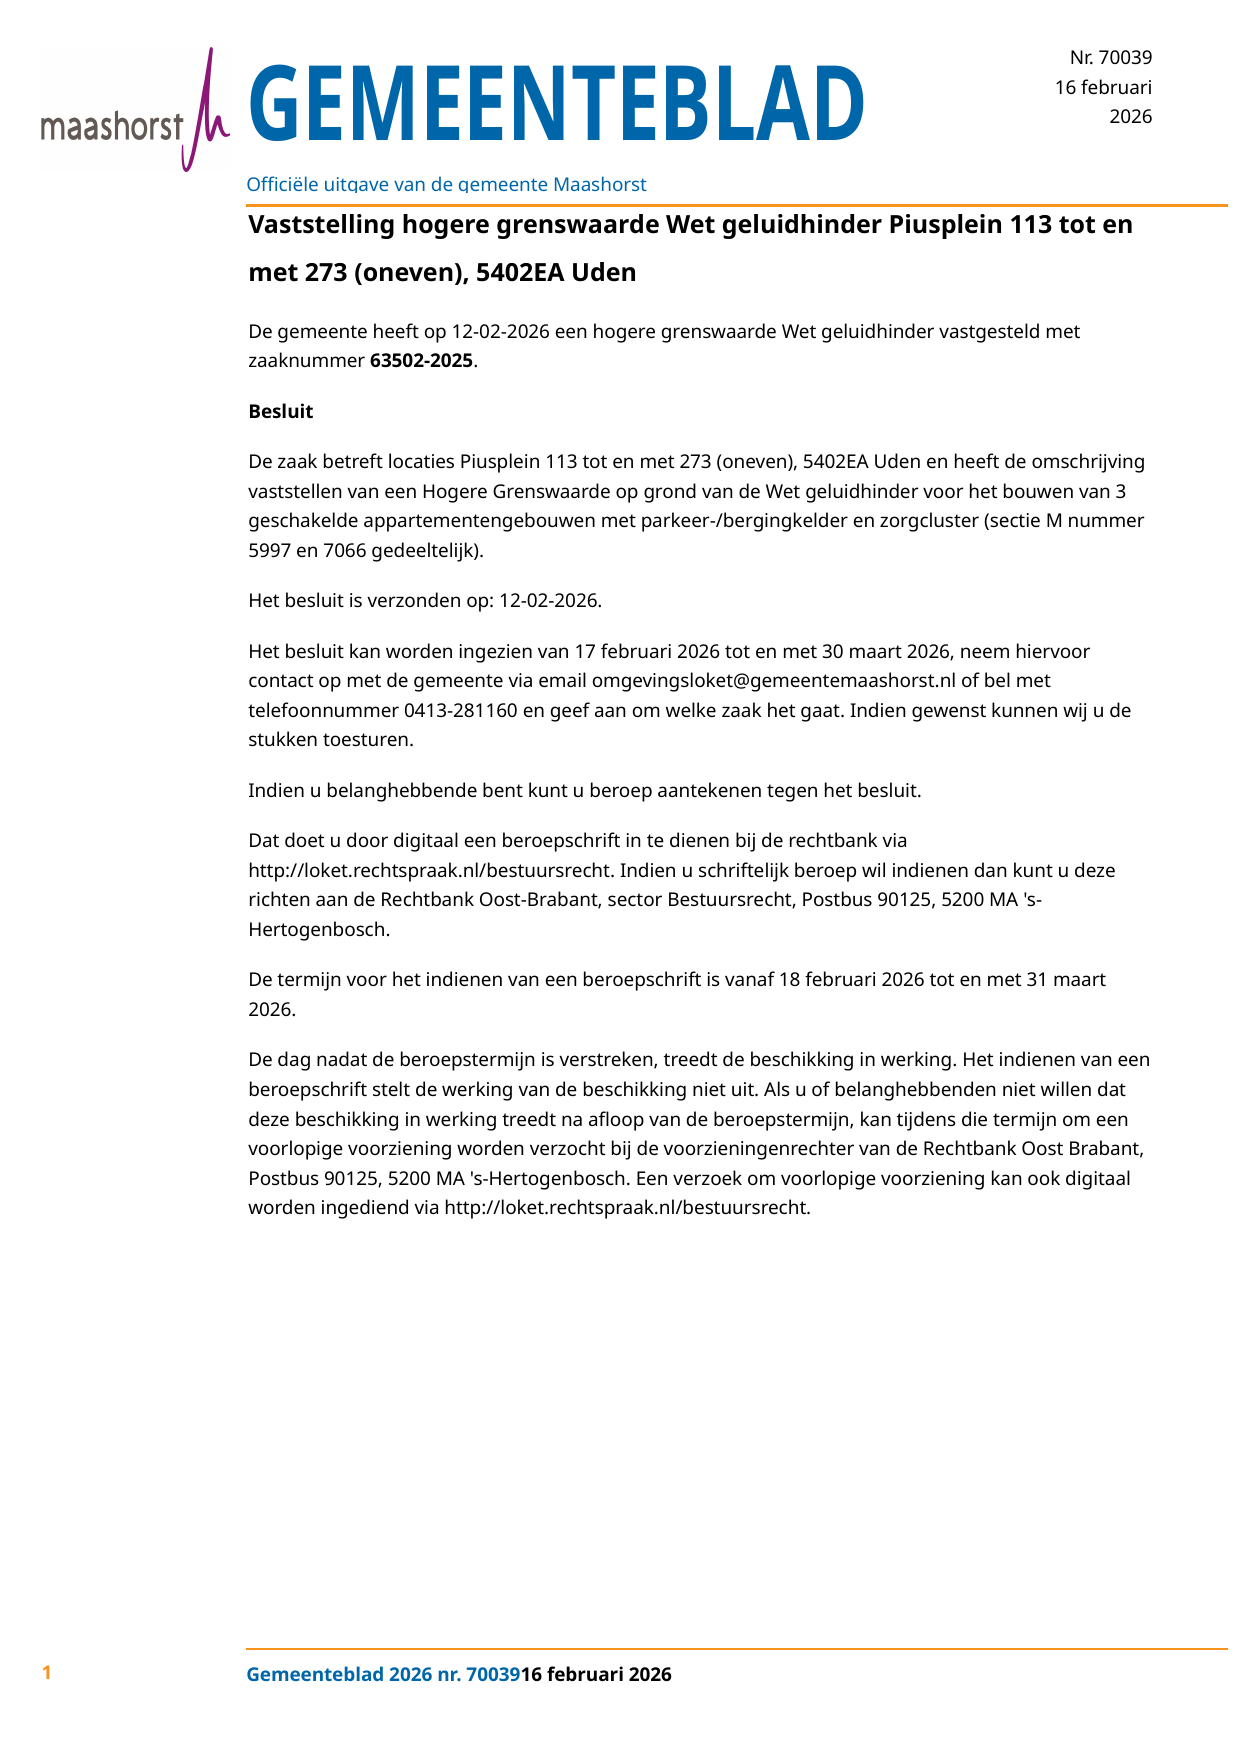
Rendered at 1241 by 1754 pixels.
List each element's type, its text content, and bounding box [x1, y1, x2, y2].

picture [41, 47, 231, 172]
text Besluit [248, 398, 1152, 424]
text De termijn voor het indienen van een beroepschrift is vanaf 18 februari 2026 tot en met 31 maart 2026. [248, 967, 1152, 1022]
text De gemeente heeft op 12-02-2026 een hogere grenswaarde Wet geluidhinder vastgesteld met zaaknummer 63502-2025. [248, 318, 1152, 373]
text Vaststelling hogere grenswaarde Wet geluidhinder Piusplein 113 tot en met 273 (oneven), 5402EA Uden [248, 207, 1152, 288]
text Dat doet u door digitaal een beroepschrift in te dienen bij de rechtbank via http://loket.rechtspraak.nl/bestuursrecht. Indien u schriftelijk beroep wil indienen dan kunt u deze richten aan de Rechtbank Oost-Brabant, sector Bestuursrecht, Postbus 90125, 5200 MA 's-Hertogenbosch. [248, 827, 1152, 942]
text Indien u belanghebbende bent kunt u beroep aantekenen tegen het besluit. [248, 777, 1152, 803]
text De dag nadat de beroepstermijn is verstreken, treedt de beschikking in werking. Het indienen van een beroepschrift stelt de werking van de beschikking niet uit. Als u of belanghebbenden niet willen dat deze beschikking in werking treedt na afloop van de beroepstermijn, kan tijdens die termijn om een voorlopige voorziening worden verzocht bij de voorzieningenrechter van de Rechtbank Oost Brabant, Postbus 90125, 5200 MA 's-Hertogenbosch. Een verzoek om voorlopige voorziening kan ook digitaal worden ingediend via http://loket.rechtspraak.nl/bestuursrecht. [248, 1047, 1152, 1220]
text De zaak betreft locaties Piusplein 113 tot en met 273 (oneven), 5402EA Uden en heeft de omschrijving vaststellen van een Hogere Grenswaarde op grond van de Wet geluidhinder voor het bouwen van 3 geschakelde appartementengebouwen met parkeer-/bergingkelder en zorgcluster (sectie M nummer 5997 en 7066 gedeeltelijk). [248, 448, 1152, 563]
text Het besluit kan worden ingezien van 17 februari 2026 tot en met 30 maart 2026, neem hiervoor contact op met de gemeente via email omgevingsloket@gemeentemaashorst.nl of bel met telefoonnummer 0413-281160 en geef aan om welke zaak het gaat. Indien gewenst kunnen wij u de stukken toesturen. [248, 638, 1152, 752]
text Het besluit is verzonden op: 12-02-2026. [248, 587, 1152, 613]
